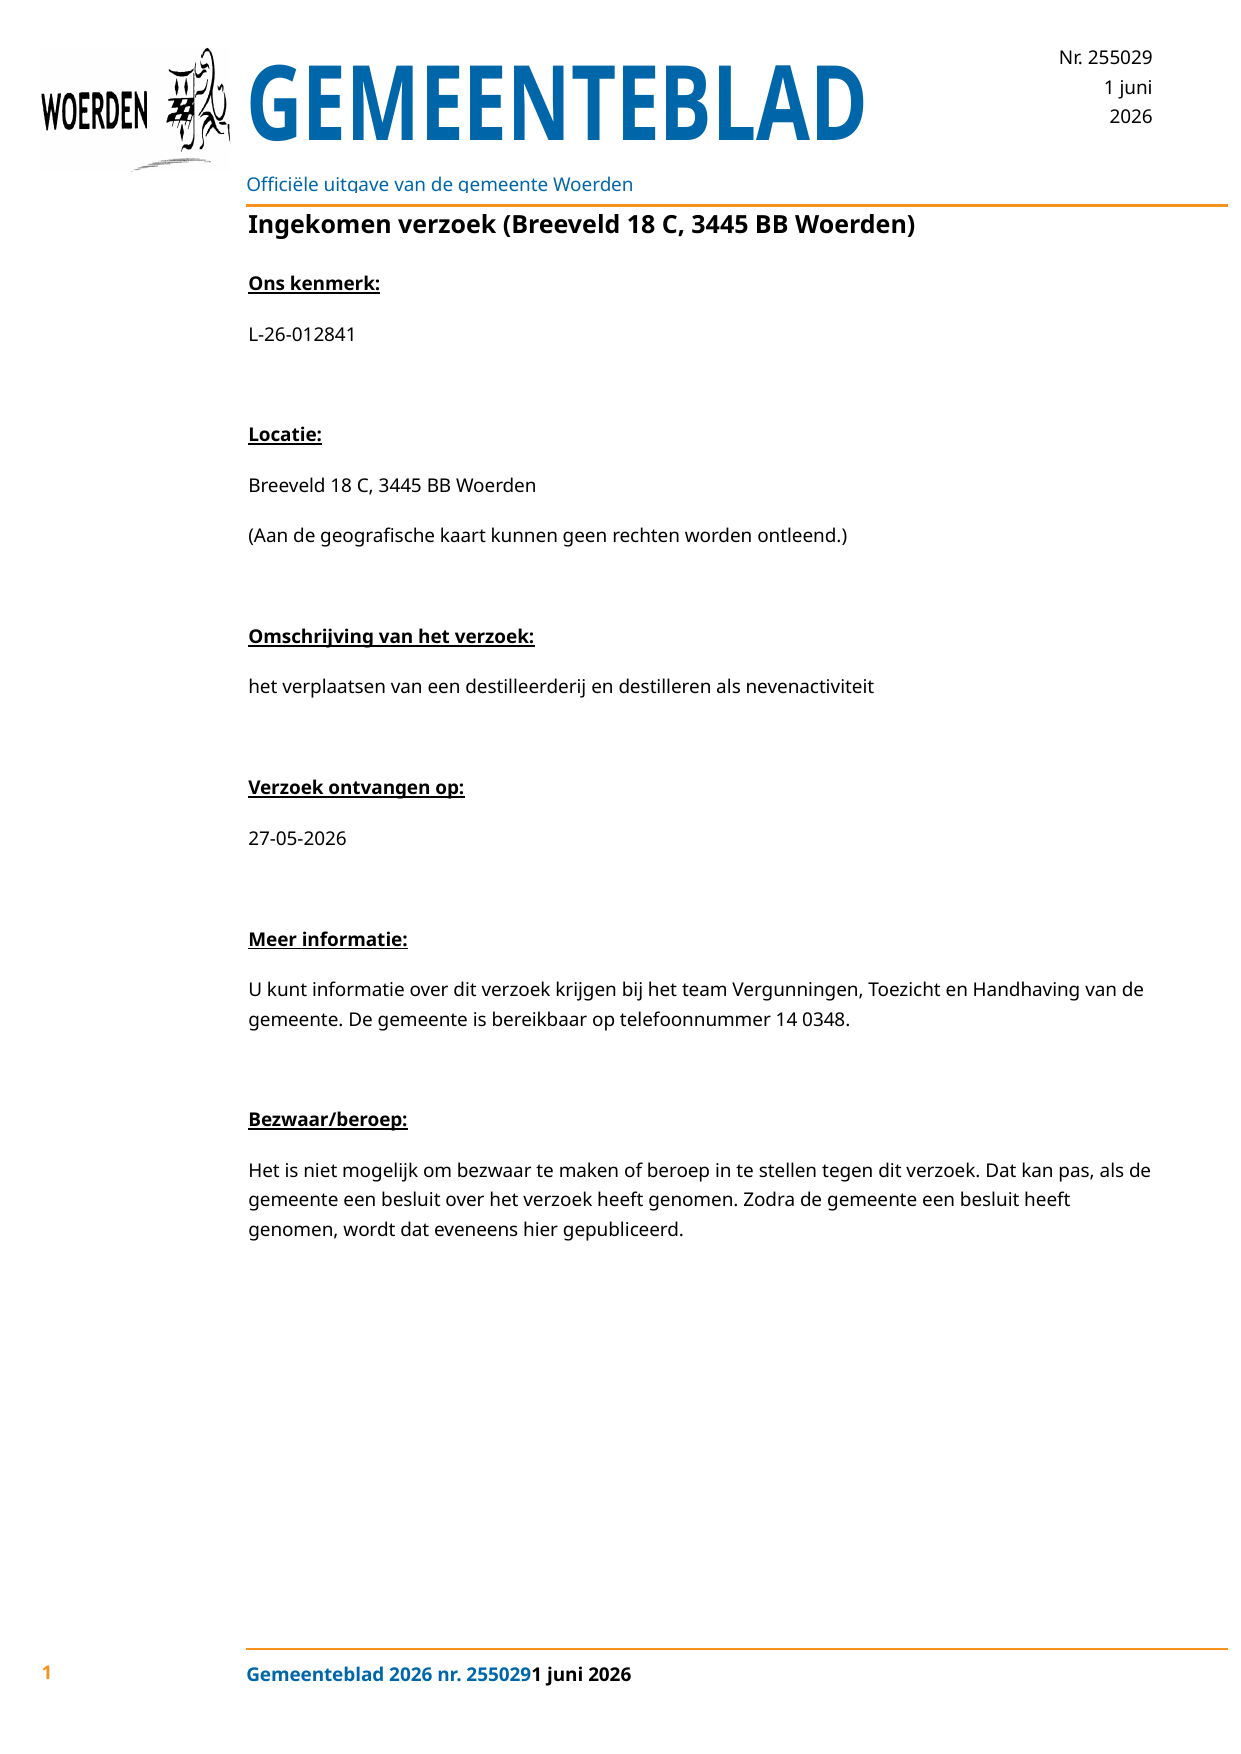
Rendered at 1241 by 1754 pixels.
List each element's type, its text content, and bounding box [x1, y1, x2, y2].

text Ons kenmerk: [248, 270, 1152, 296]
text 27-05-2026 [248, 825, 1152, 851]
text Verzoek ontvangen op: [248, 774, 1152, 800]
text Ingekomen verzoek (Breeveld 18 C, 3445 BB Woerden) [248, 207, 1152, 241]
text U kunt informatie over dit verzoek krijgen bij het team Vergunningen, Toezicht en Handhaving van de gemeente. De gemeente is bereikbaar op telefoonnummer 14 0348. [248, 976, 1152, 1031]
text Het is niet mogelijk om bezwaar te maken of beroep in te stellen tegen dit verzoek. Dat kan pas, als de gemeente een besluit over het verzoek heeft genomen. Zodra de gemeente een besluit heeft genomen, wordt dat eveneens hier gepubliceerd. [248, 1157, 1152, 1242]
text Bezwaar/beroep: [248, 1107, 1152, 1132]
text L-26-012841 [248, 321, 1152, 346]
picture [41, 47, 231, 172]
text Meer informatie: [248, 926, 1152, 951]
text Omschrijving van het verzoek: [248, 623, 1152, 649]
text Locatie: [248, 422, 1152, 447]
text het verplaatsen van een destilleerderij en destilleren als nevenactiviteit [248, 674, 1152, 699]
text (Aan de geografische kaart kunnen geen rechten worden ontleend.) [248, 522, 1152, 548]
text Breeveld 18 C, 3445 BB Woerden [248, 472, 1152, 498]
